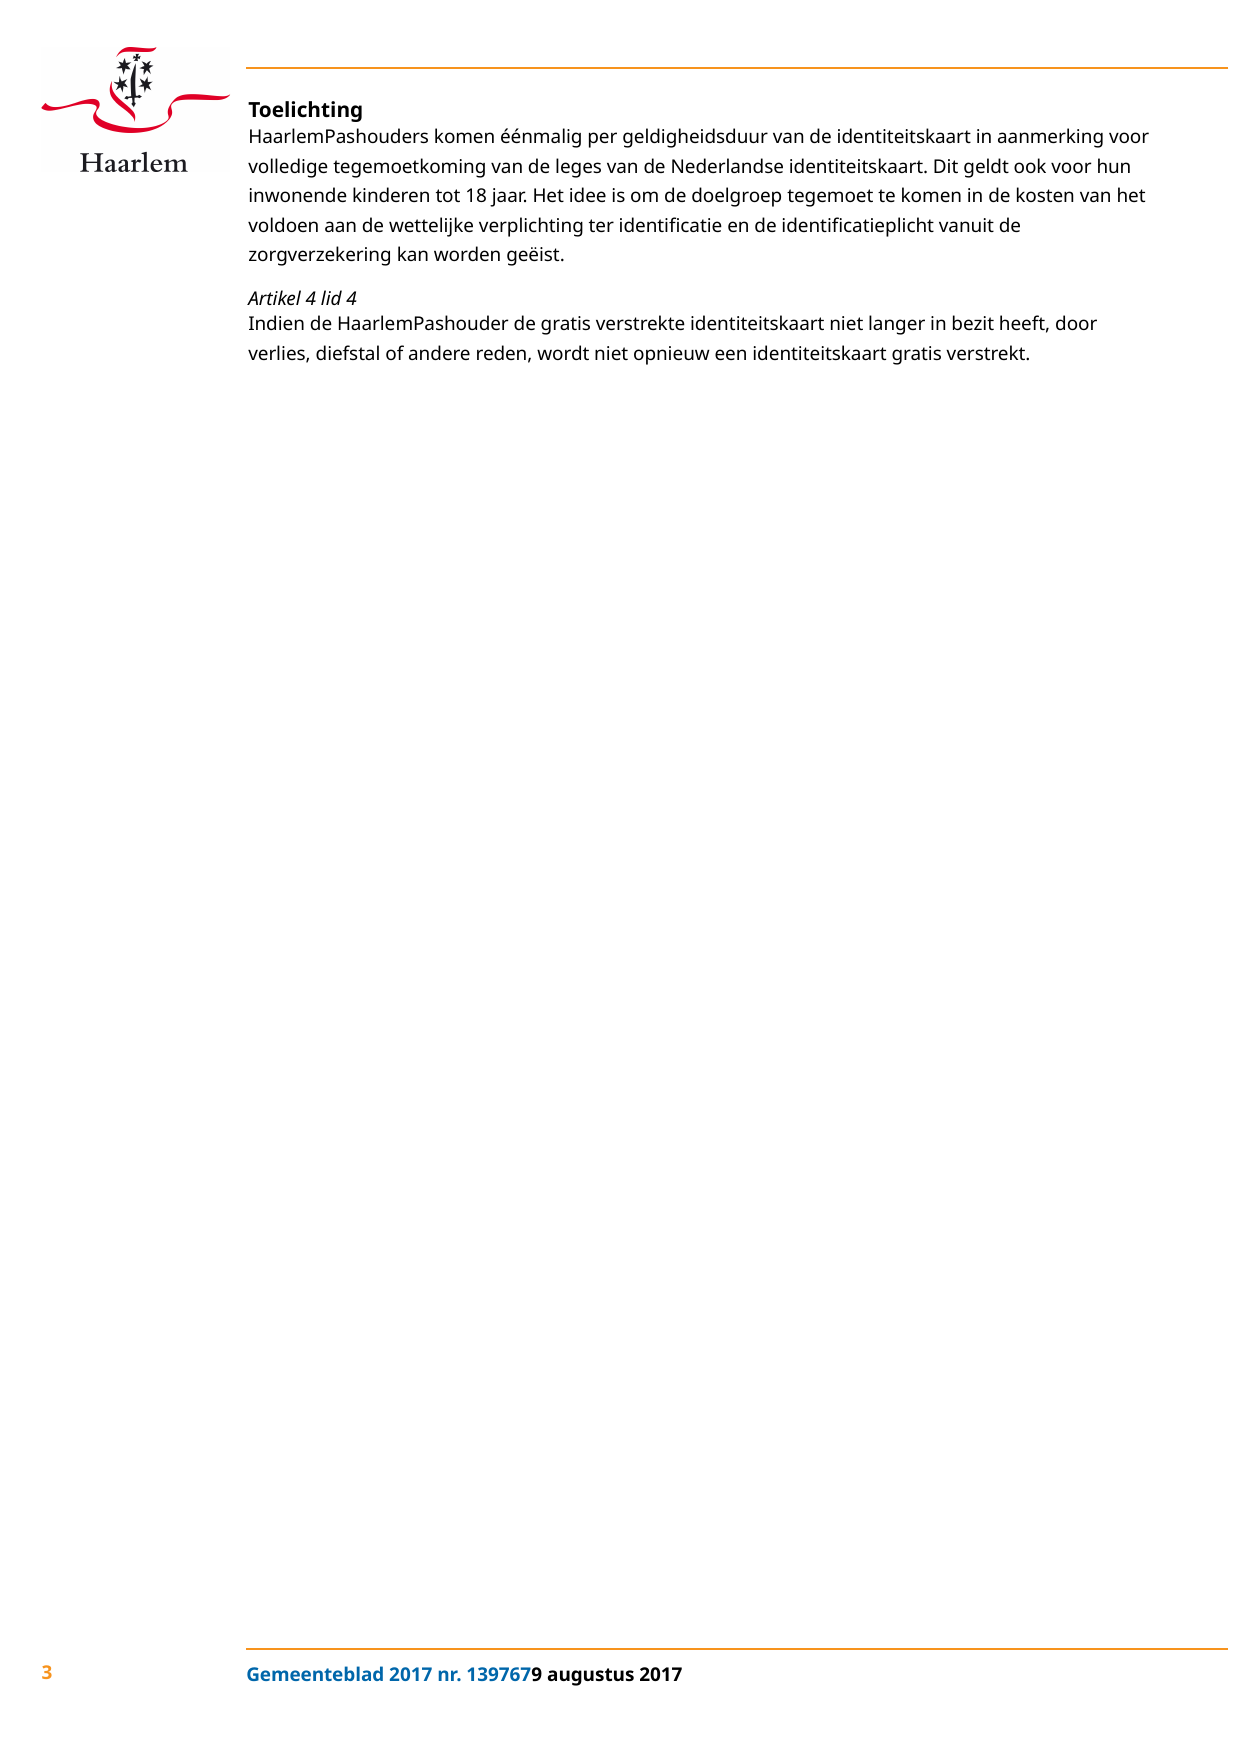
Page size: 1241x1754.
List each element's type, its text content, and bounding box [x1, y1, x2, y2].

text HaarlemPashouders komen éénmalig per geldigheidsduur van de identiteitskaart in aanmerking voor volledige tegemoetkoming van de leges van de Nederlandse identiteitskaart. Dit geldt ook voor hun inwonende kinderen tot 18 jaar. Het idee is om de doelgroep tegemoet te komen in de kosten van het voldoen aan de wettelijke verplichting ter identificatie en de identificatieplicht vanuit de zorgverzekering kan worden geëist. [248, 123, 1152, 267]
text Indien de HaarlemPashouder de gratis verstrekte identiteitskaart niet langer in bezit heeft, door verlies, diefstal of andere reden, wordt niet opnieuw een identiteitskaart gratis verstrekt. [248, 311, 1152, 366]
text Artikel 4 lid 4 [248, 285, 1152, 311]
text Toelichting [248, 95, 1152, 123]
picture [41, 47, 231, 172]
